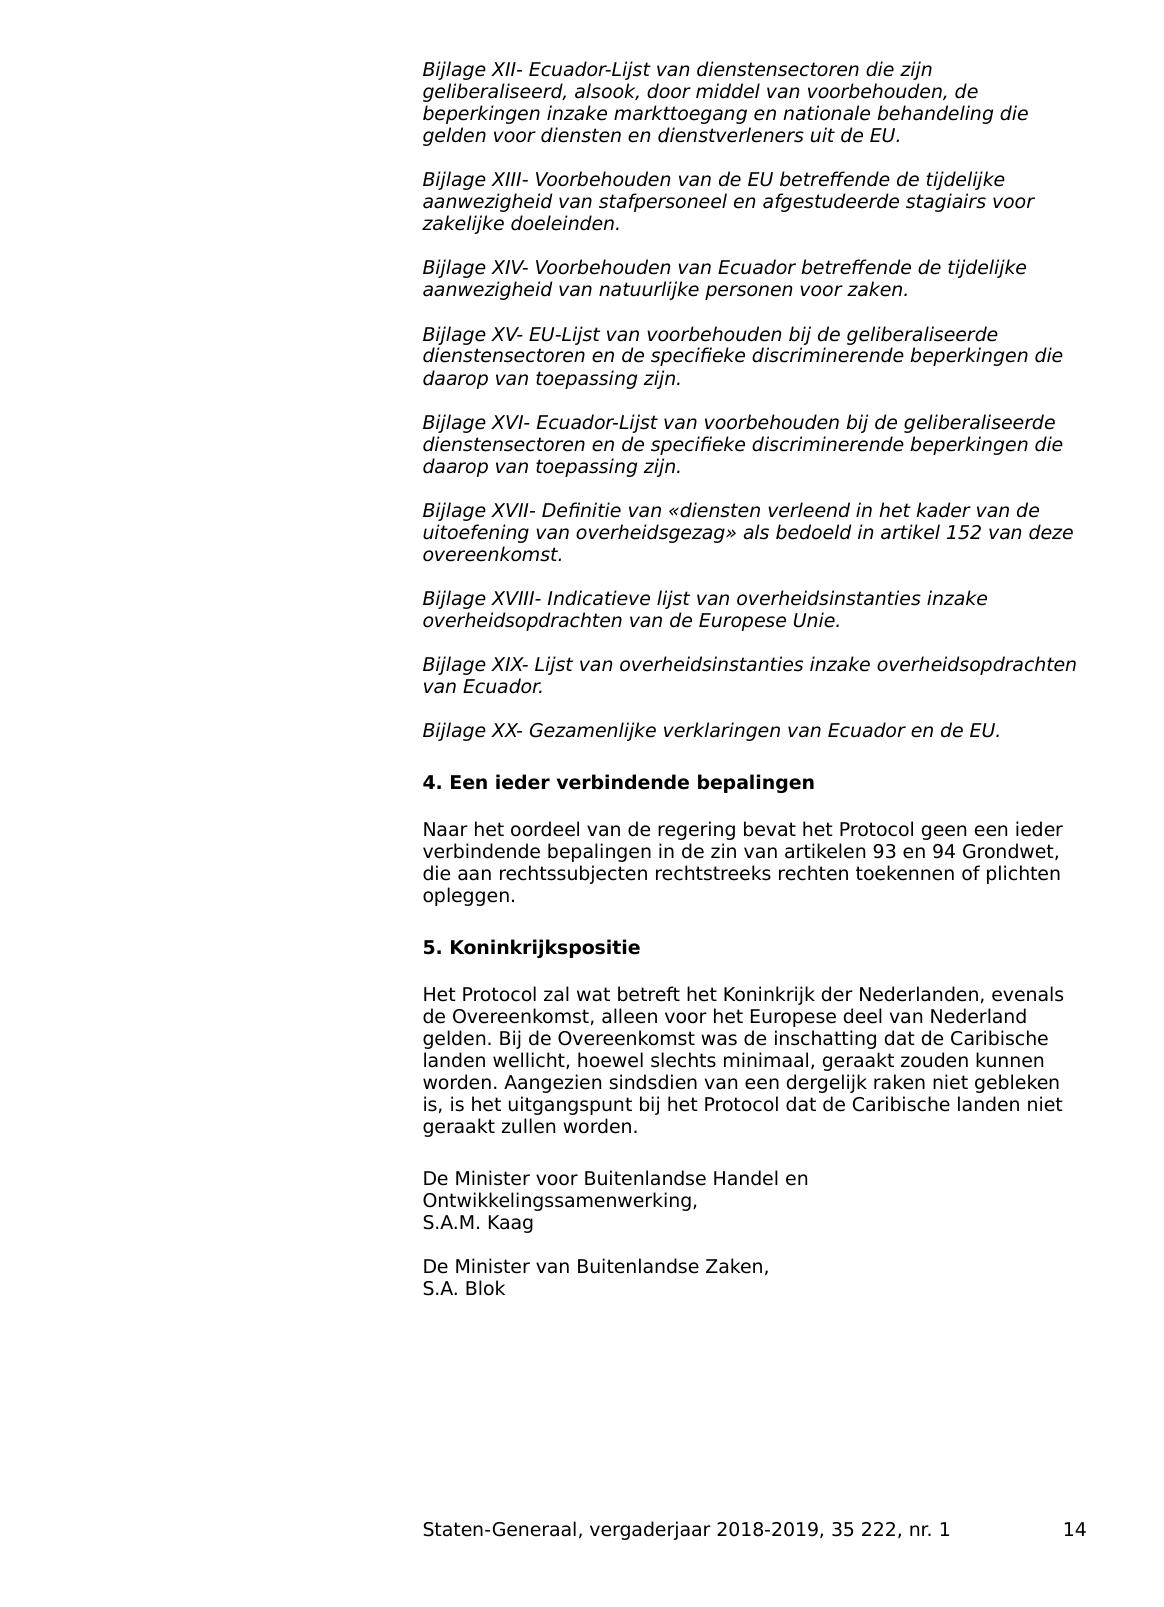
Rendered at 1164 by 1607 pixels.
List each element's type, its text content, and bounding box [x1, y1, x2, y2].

text Bijlage XVI- Ecuador-Lijst van voorbehouden bij de geliberaliseerde dienstensectoren en de specifieke discriminerende beperkingen die daarop van toepassing zijn. [422, 412, 1087, 477]
text Bijlage XIX- Lijst van overheidsinstanties inzake overheidsopdrachten van Ecuador. [422, 654, 1087, 698]
text Bijlage XIV- Voorbehouden van Ecuador betreffende de tijdelijke aanwezigheid van natuurlijke personen voor zaken. [422, 257, 1087, 301]
text Bijlage XII- Ecuador-Lijst van dienstensectoren die zijn geliberaliseerd, alsook, door middel van voorbehouden, de beperkingen inzake markttoegang en nationale behandeling die gelden voor diensten en dienstverleners uit de EU. [422, 59, 1087, 147]
text Bijlage XVIII- Indicatieve lijst van overheidsinstanties inzake overheidsopdrachten van de Europese Unie. [422, 588, 1087, 632]
text De Minister voor Buitenlandse Handel en Ontwikkelingssamenwerking, S.A.M. Kaag [422, 1168, 1087, 1234]
text Naar het oordeel van de regering bevat het Protocol geen een ieder verbindende bepalingen in de zin van artikelen 93 en 94 Grondwet, die aan rechtssubjecten rechtstreeks rechten toekennen of plichten opleggen. [422, 819, 1087, 907]
text Het Protocol zal wat betreft het Koninkrijk der Nederlanden, evenals de Overeenkomst, alleen voor het Europese deel van Nederland gelden. Bij de Overeenkomst was de inschatting dat de Caribische landen wellicht, hoewel slechts minimaal, geraakt zouden kunnen worden. Aangezien sindsdien van een dergelijk raken niet gebleken is, is het uitgangspunt bij het Protocol dat de Caribische landen niet geraakt zullen worden. [422, 984, 1087, 1138]
text De Minister van Buitenlandse Zaken, S.A. Blok [422, 1256, 1087, 1300]
text Bijlage XV- EU-Lijst van voorbehouden bij de geliberaliseerde dienstensectoren en de specifieke discriminerende beperkingen die daarop van toepassing zijn. [422, 323, 1087, 389]
text Bijlage XVII- Definitie van «diensten verleend in het kader van de uitoefening van overheidsgezag» als bedoeld in artikel 152 van deze overeenkomst. [422, 500, 1087, 566]
text Bijlage XX- Gezamenlijke verklaringen van Ecuador en de EU. [422, 720, 1087, 742]
subtitle 5. Koninkrijkspositie [422, 937, 1087, 959]
subtitle 4. Een ieder verbindende bepalingen [422, 772, 1087, 794]
text Bijlage XIII- Voorbehouden van de EU betreffende de tijdelijke aanwezigheid van stafpersoneel en afgestudeerde stagiairs voor zakelijke doeleinden. [422, 169, 1087, 235]
